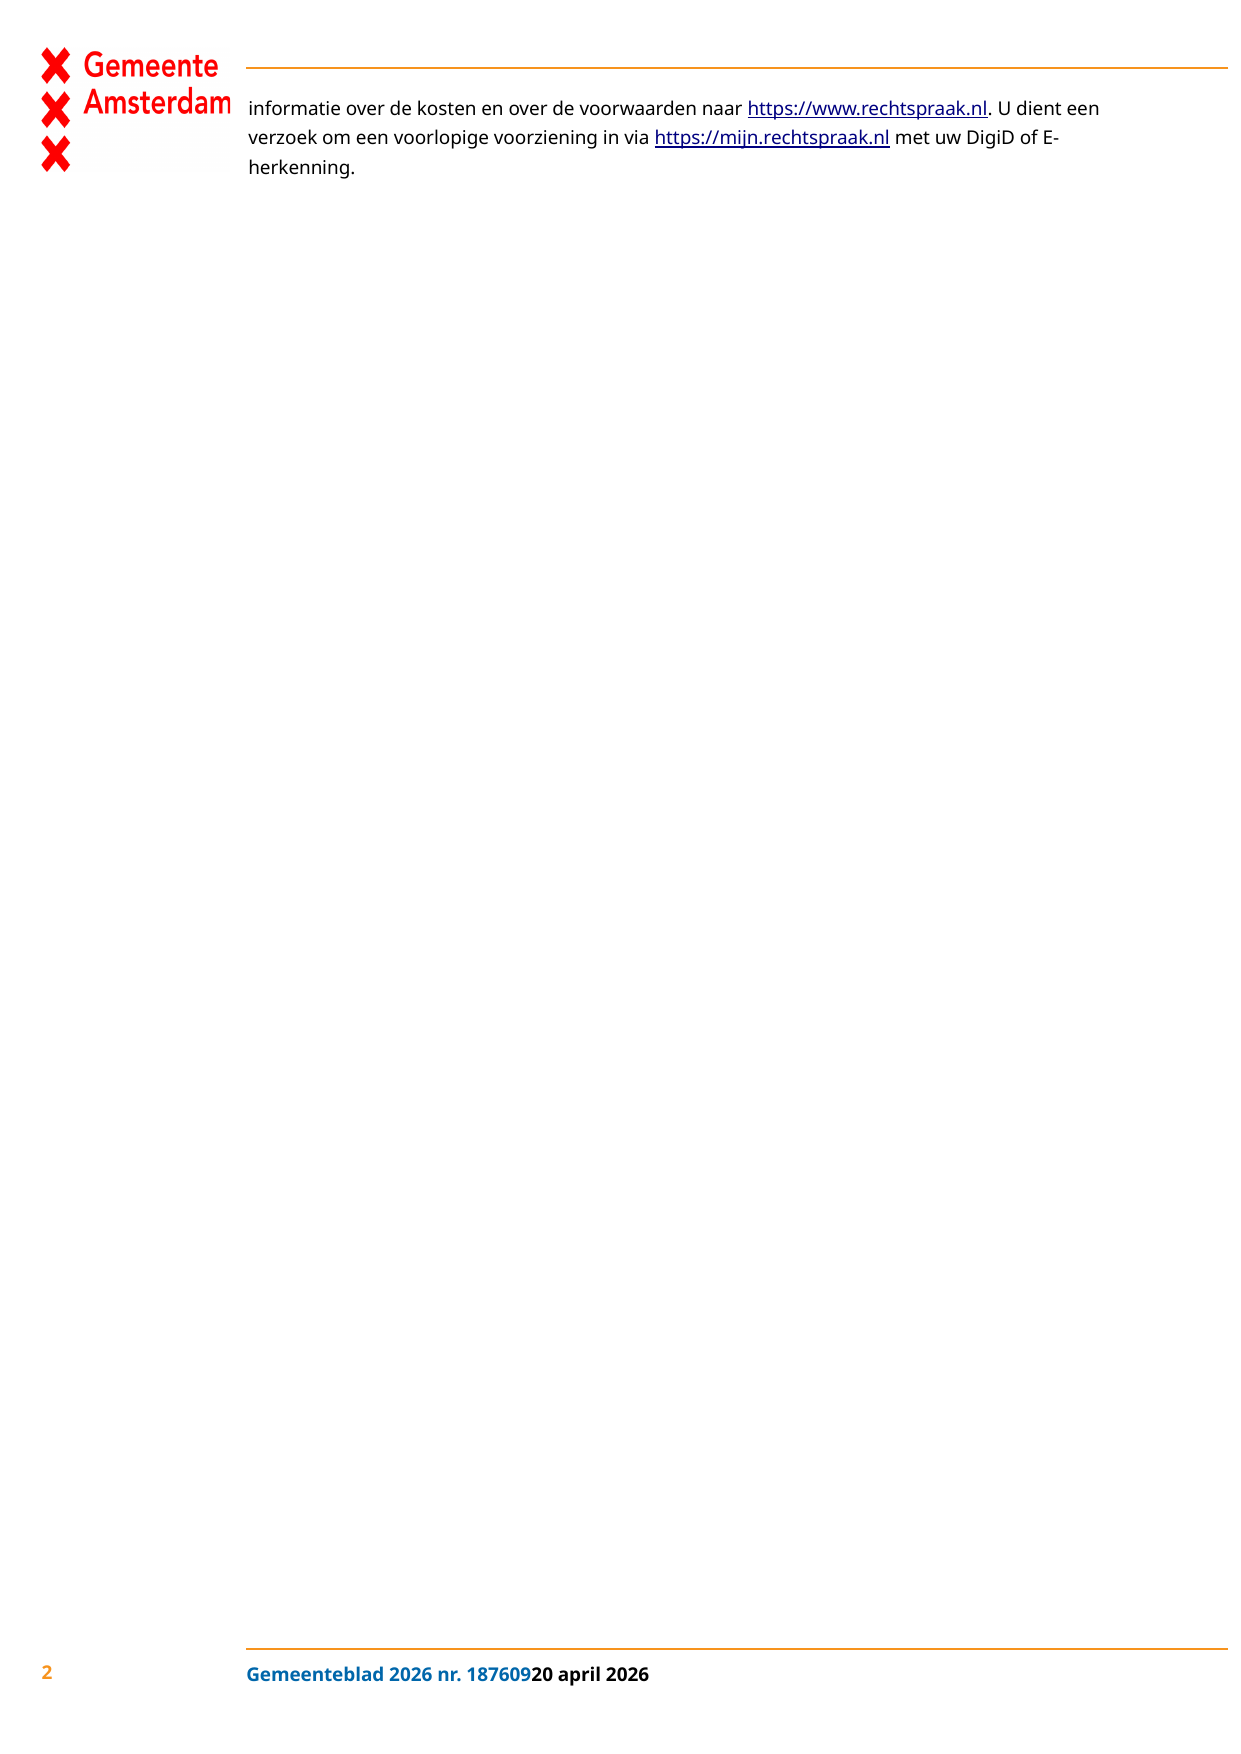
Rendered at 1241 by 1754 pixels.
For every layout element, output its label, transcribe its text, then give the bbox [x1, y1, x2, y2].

picture [41, 47, 231, 172]
text informatie over de kosten en over de voorwaarden naar https://www.rechtspraak.nl. U dient een verzoek om een voorlopige voorziening in via https://mijn.rechtspraak.nl met uw DigiD of E-herkenning. [248, 95, 1152, 180]
